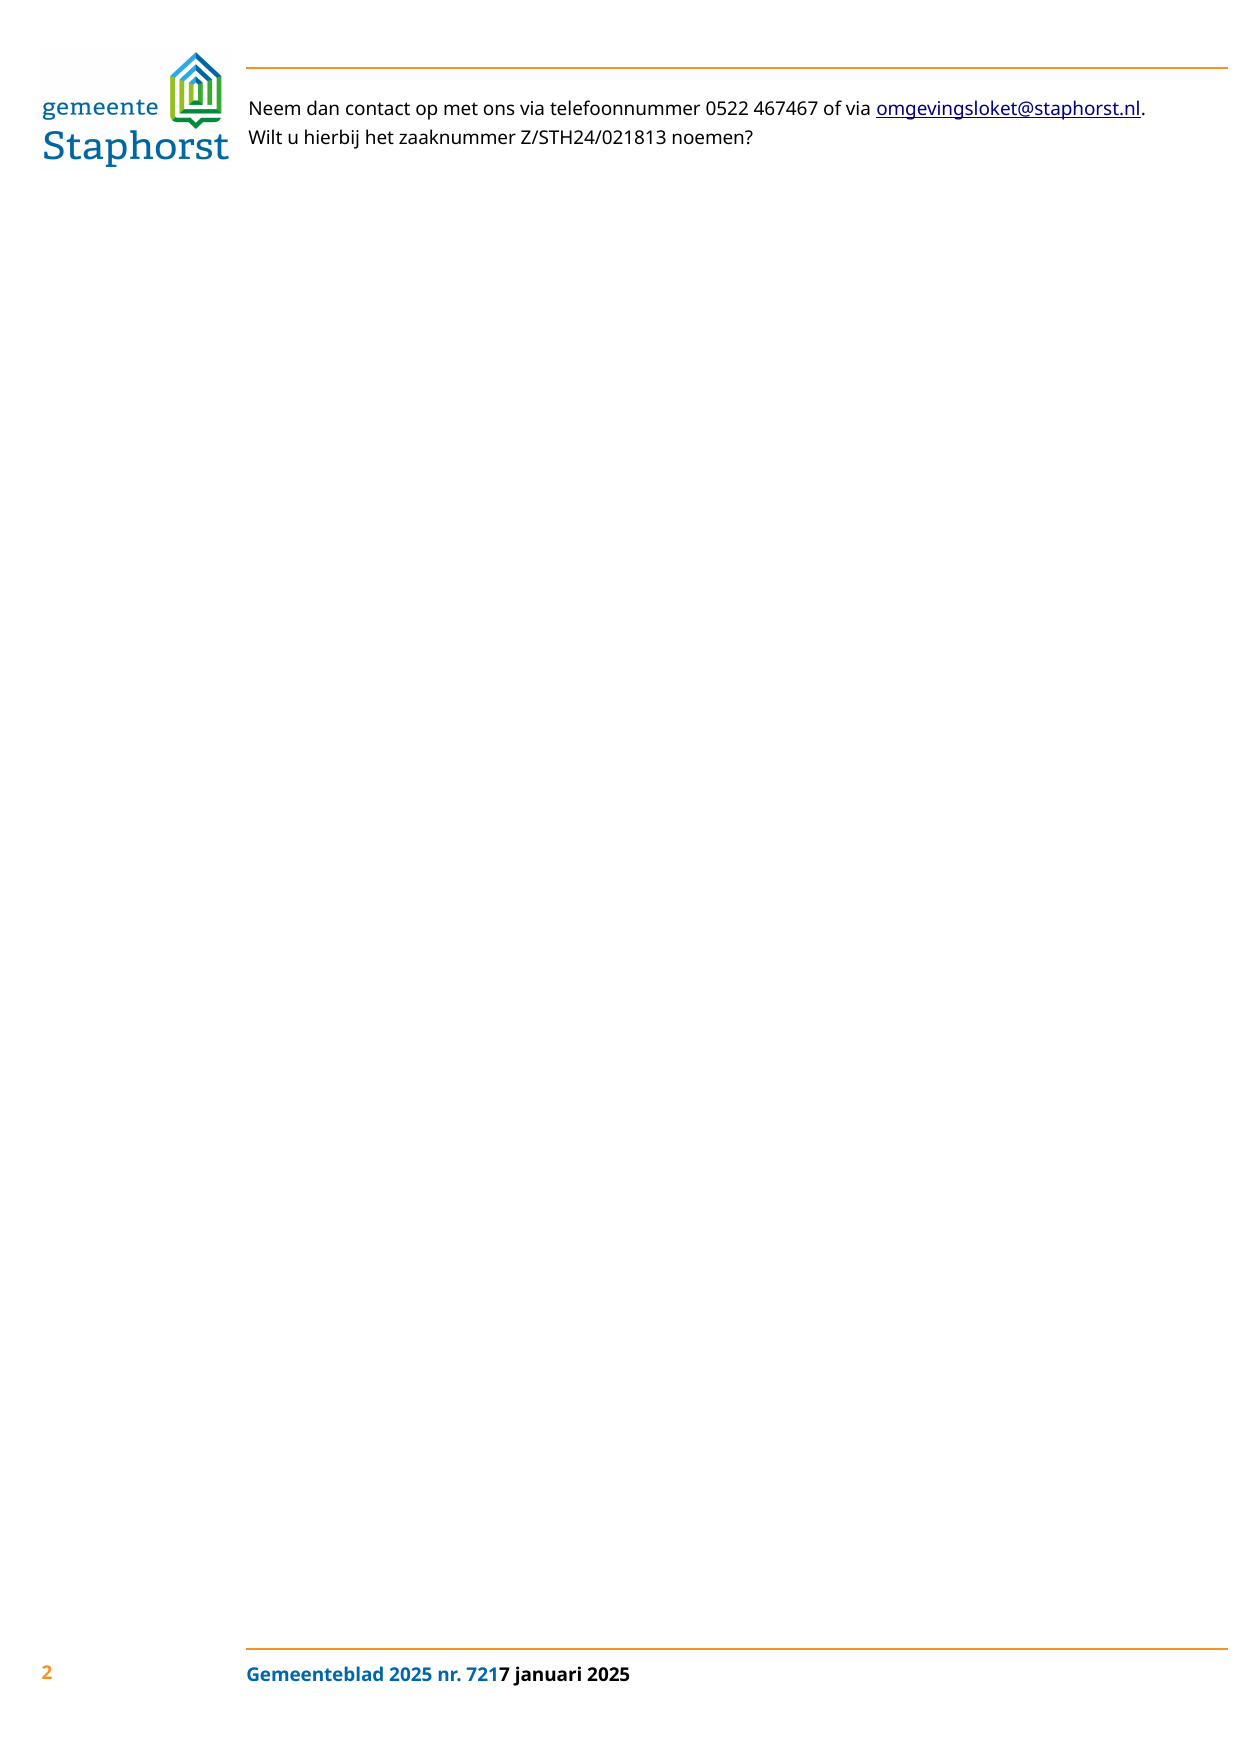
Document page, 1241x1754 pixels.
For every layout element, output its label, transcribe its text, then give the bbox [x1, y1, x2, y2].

text Neem dan contact op met ons via telefoonnummer 0522 467467 of via omgevingsloket@staphorst.nl. Wilt u hierbij het zaaknummer Z/STH24/021813 noemen? [248, 95, 1152, 150]
picture [41, 47, 231, 172]
